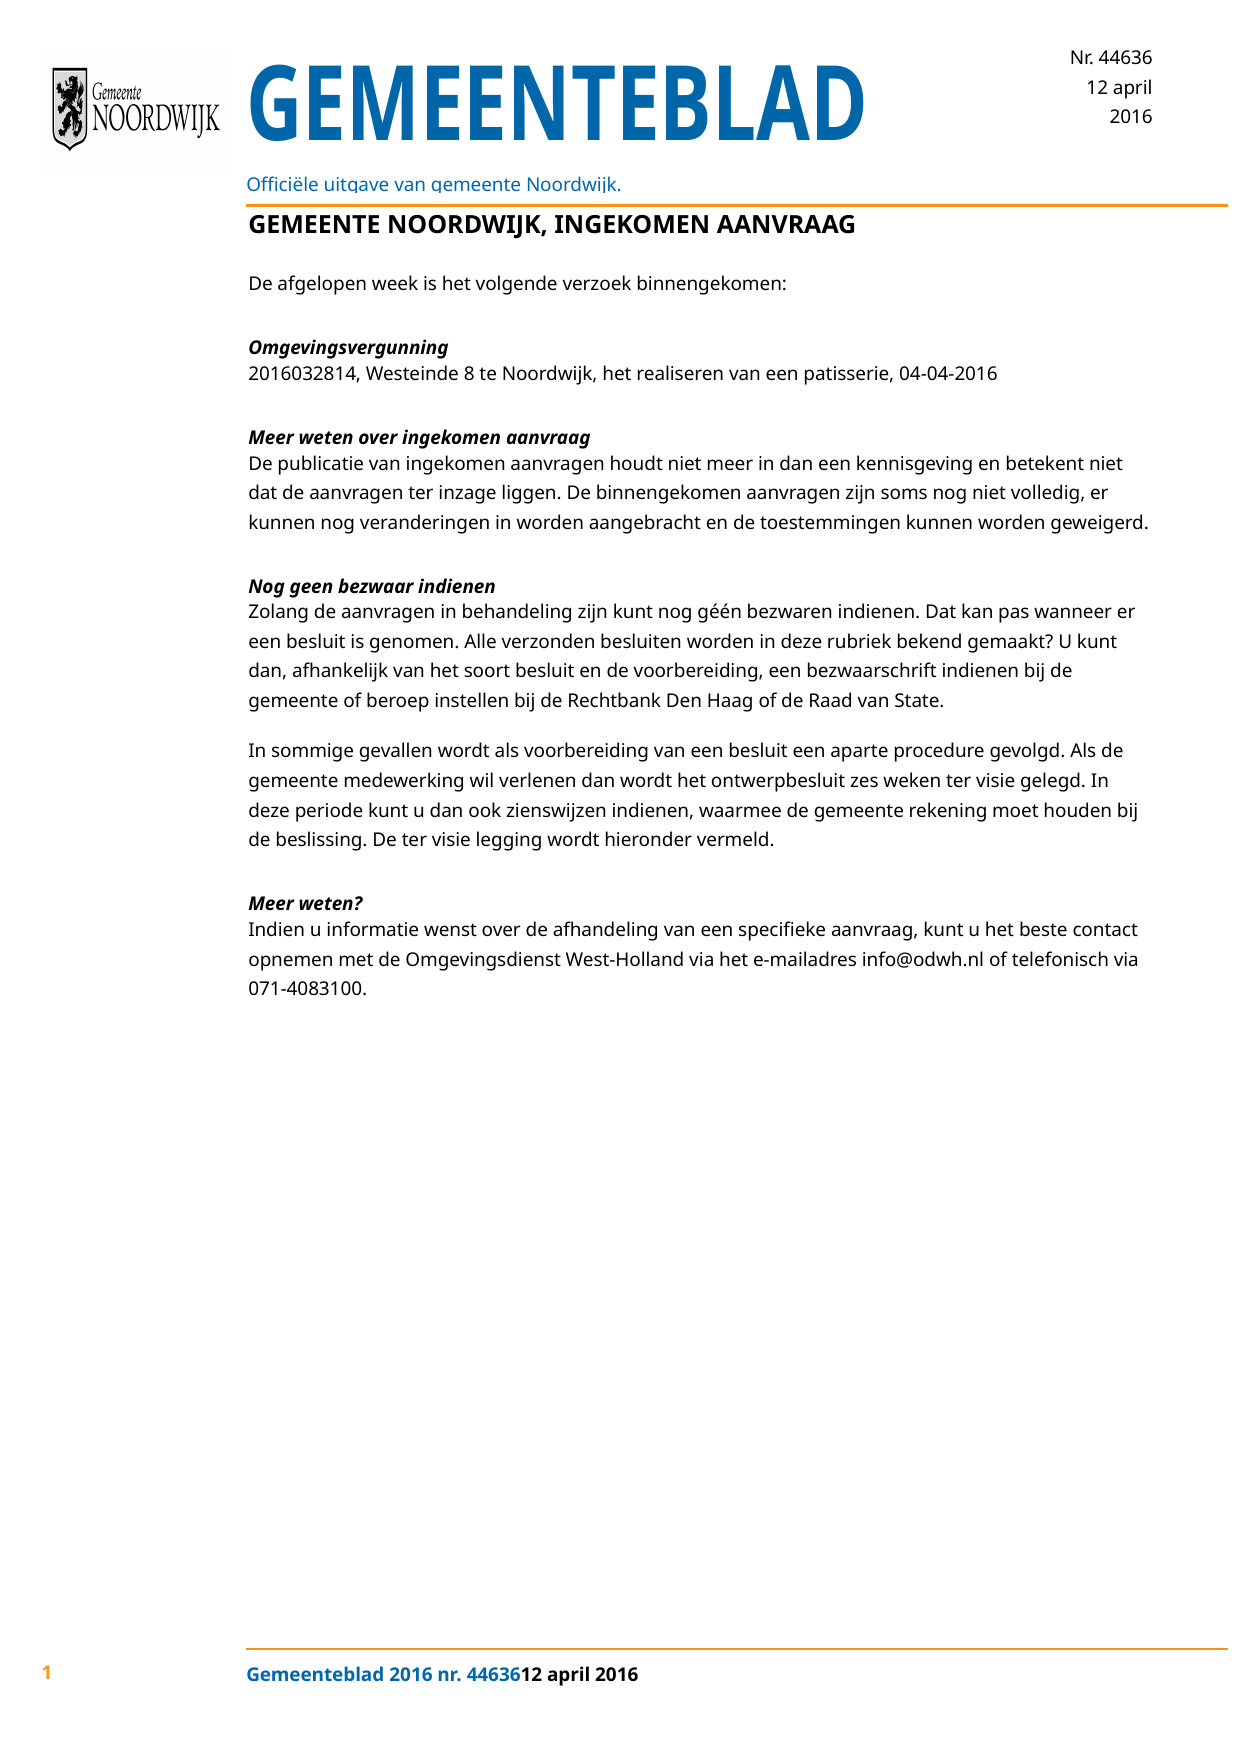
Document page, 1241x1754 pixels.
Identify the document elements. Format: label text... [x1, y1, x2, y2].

text Indien u informatie wenst over de afhandeling van een specifieke aanvraag, kunt u het beste contact opnemen met de Omgevingsdienst West-Holland via het e-mailadres info@odwh.nl of telefonisch via 071-4083100. [248, 916, 1152, 1001]
picture [41, 47, 231, 172]
text De publicatie van ingekomen aanvragen houdt niet meer in dan een kennisgeving en betekent niet dat de aanvragen ter inzage liggen. De binnengekomen aanvragen zijn soms nog niet volledig, er kunnen nog veranderingen in worden aangebracht en de toestemmingen kunnen worden geweigerd. [248, 450, 1152, 534]
text Zolang de aanvragen in behandeling zijn kunt nog géén bezwaren indienen. Dat kan pas wanneer er een besluit is genomen. Alle verzonden besluiten worden in deze rubriek bekend gemaakt? U kunt dan, afhankelijk van het soort besluit en de voorbereiding, een bezwaarschrift indienen bij de gemeente of beroep instellen bij de Rechtbank Den Haag of de Raad van State. [248, 598, 1152, 713]
text 2016032814, Westeinde 8 te Noordwijk, het realiseren van een patisserie, 04-04-2016 [248, 360, 1152, 386]
text Nog geen bezwaar indienen [248, 573, 1152, 598]
text Meer weten over ingekomen aanvraag [248, 424, 1152, 450]
text Meer weten? [248, 890, 1152, 916]
text GEMEENTE NOORDWIJK, INGEKOMEN AANVRAAG [248, 207, 1152, 241]
text Omgevingsvergunning [248, 334, 1152, 360]
text De afgelopen week is het volgende verzoek binnengekomen: [248, 270, 1152, 296]
text In sommige gevallen wordt als voorbereiding van een besluit een aparte procedure gevolgd. Als de gemeente medewerking wil verlenen dan wordt het ontwerpbesluit zes weken ter visie gelegd. In deze periode kunt u dan ook zienswijzen indienen, waarmee de gemeente rekening moet houden bij de beslissing. De ter visie legging wordt hieronder vermeld. [248, 738, 1152, 852]
